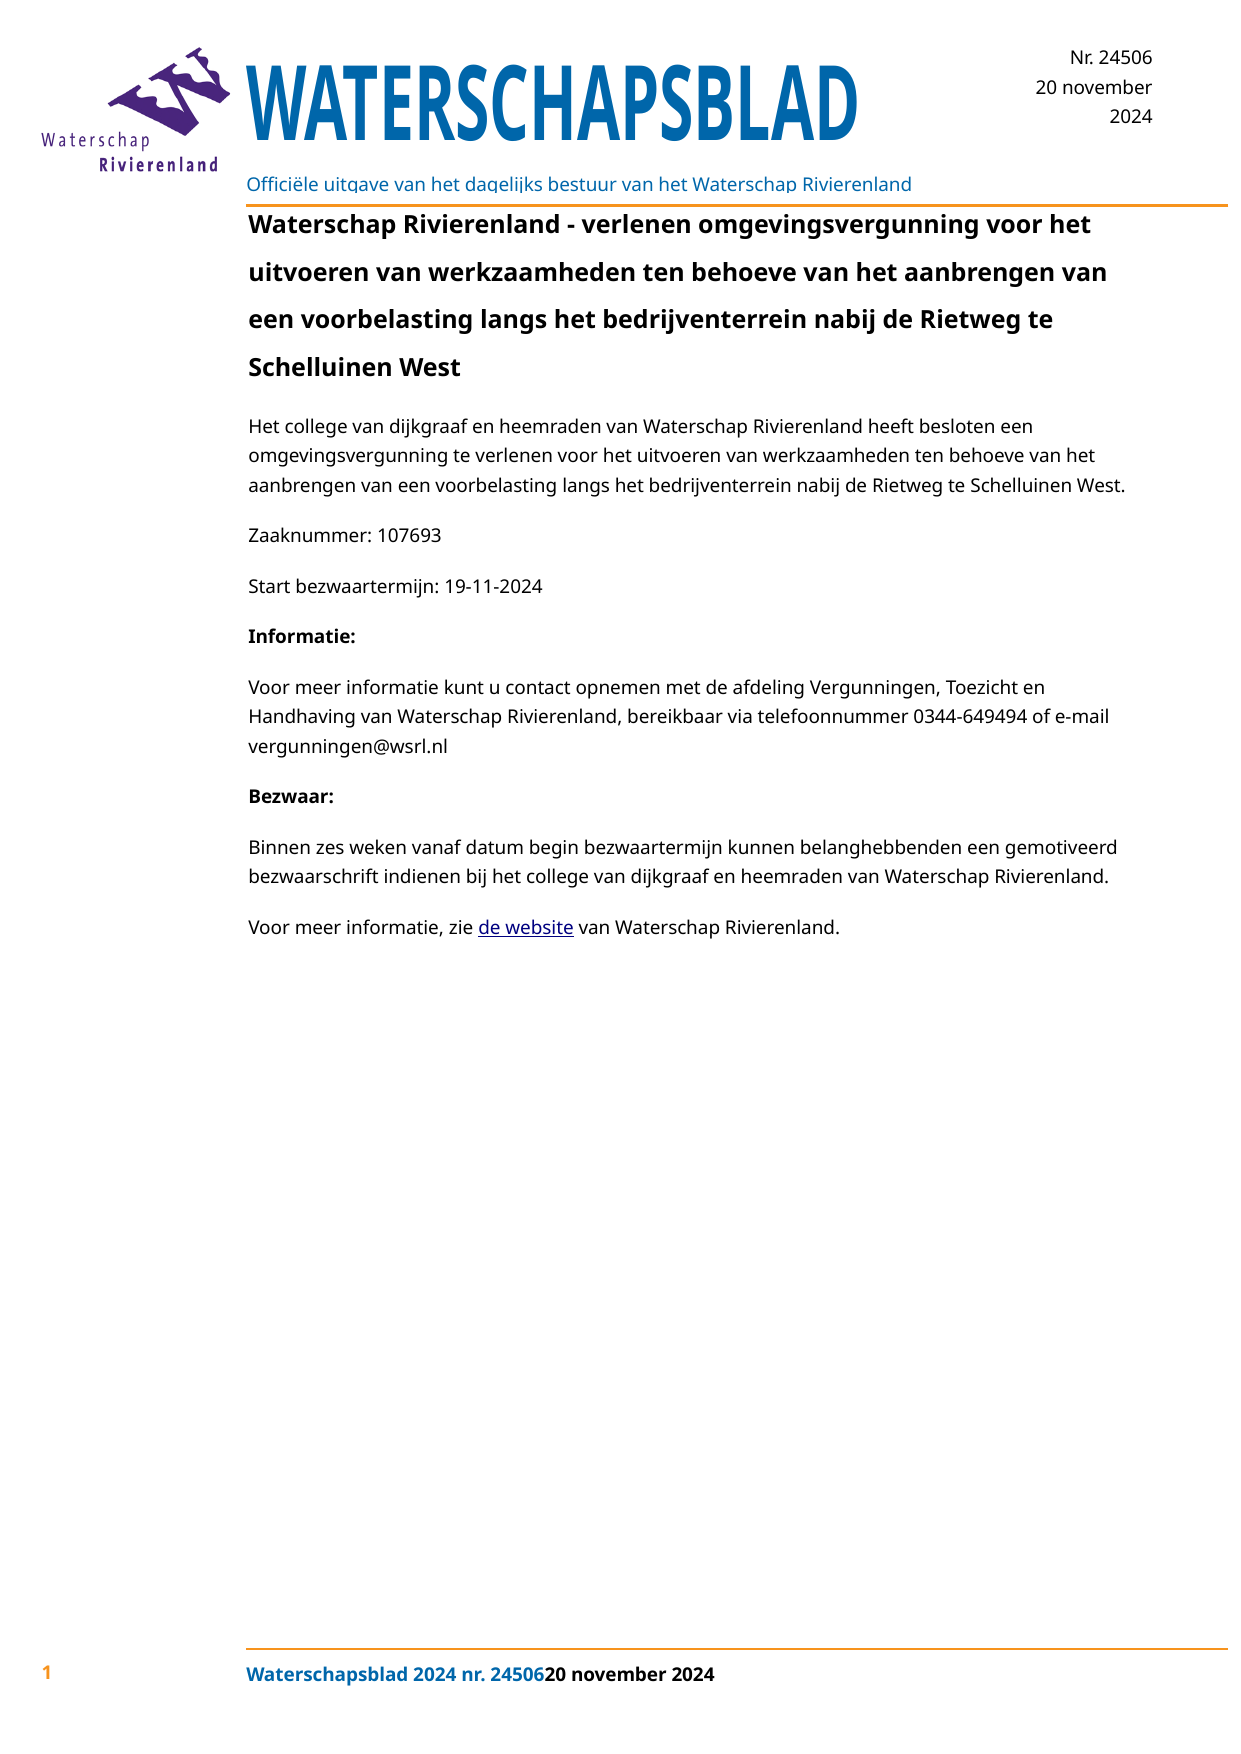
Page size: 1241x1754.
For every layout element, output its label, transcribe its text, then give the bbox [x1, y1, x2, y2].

text Informatie: [248, 623, 1152, 649]
text Voor meer informatie, zie de website van Waterschap Rivierenland. [248, 914, 1152, 940]
text Bezwaar: [248, 783, 1152, 809]
picture [41, 47, 231, 172]
text Waterschap Rivierenland - verlenen omgevingsvergunning voor het uitvoeren van werkzaamheden ten behoeve van het aanbrengen van een voorbelasting langs het bedrijventerrein nabij de Rietweg te Schelluinen West [248, 207, 1152, 384]
text Voor meer informatie kunt u contact opnemen met de afdeling Vergunningen, Toezicht en Handhaving van Waterschap Rivierenland, bereikbaar via telefoonnummer 0344-649494 of e-mail vergunningen@wsrl.nl [248, 674, 1152, 759]
text Het college van dijkgraaf en heemraden van Waterschap Rivierenland heeft besloten een omgevingsvergunning te verlenen voor het uitvoeren van werkzaamheden ten behoeve van het aanbrengen van een voorbelasting langs het bedrijventerrein nabij de Rietweg te Schelluinen West. [248, 413, 1152, 498]
text Binnen zes weken vanaf datum begin bezwaartermijn kunnen belanghebbenden een gemotiveerd bezwaarschrift indienen bij het college van dijkgraaf en heemraden van Waterschap Rivierenland. [248, 834, 1152, 889]
text Zaaknummer: 107693 [248, 523, 1152, 548]
text Start bezwaartermijn: 19-11-2024 [248, 573, 1152, 599]
